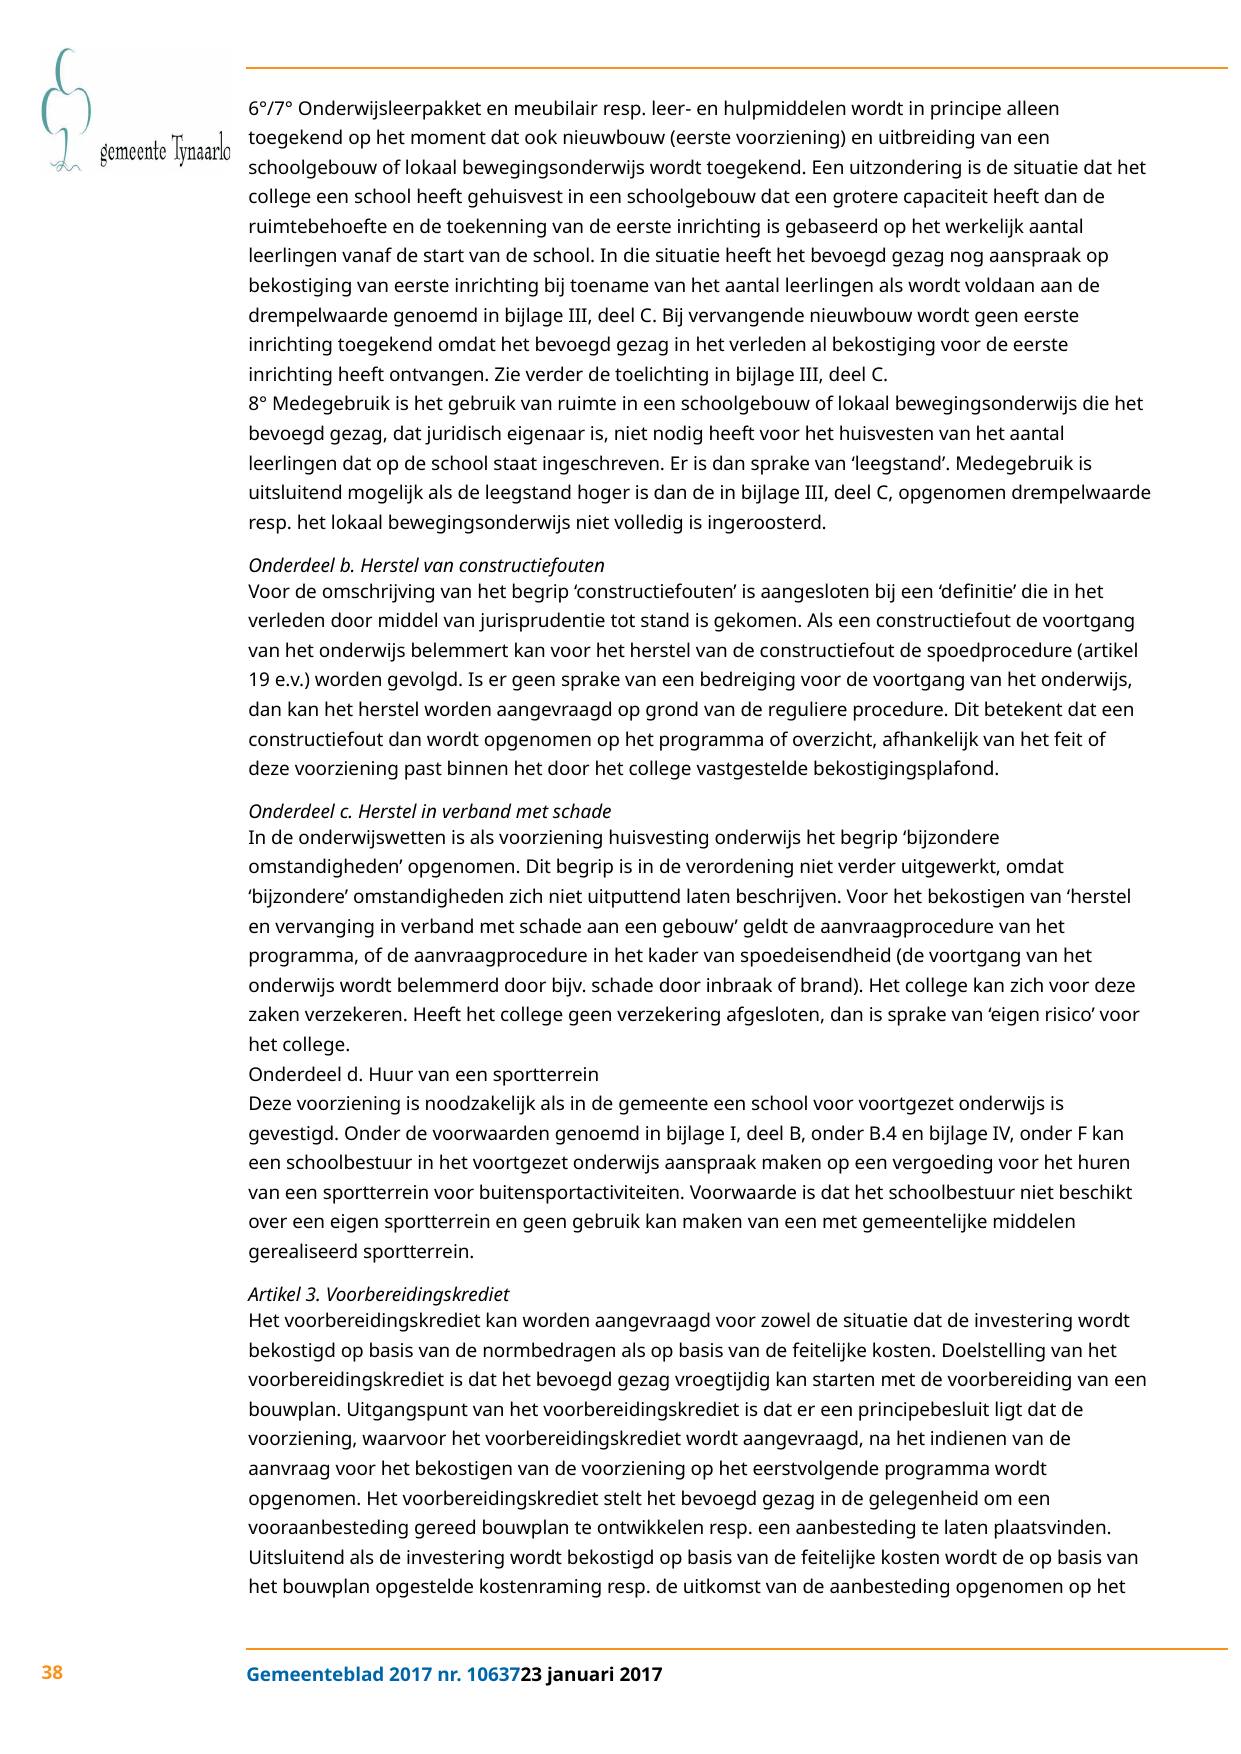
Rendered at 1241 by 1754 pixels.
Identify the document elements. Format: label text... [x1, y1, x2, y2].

text Het voorbereidingskrediet kan worden aangevraagd voor zowel de situatie dat de investering wordt bekostigd op basis van de normbedragen als op basis van de feitelijke kosten. Doelstelling van het voorbereidingskrediet is dat het bevoegd gezag vroegtijdig kan starten met de voorbereiding van een bouwplan. Uitgangspunt van het voorbereidingskrediet is dat er een principebesluit ligt dat de voorziening, waarvoor het voorbereidingskrediet wordt aangevraagd, na het indienen van de aanvraag voor het bekostigen van de voorziening op het eerstvolgende programma wordt opgenomen. Het voorbereidingskrediet stelt het bevoegd gezag in de gelegenheid om een vooraanbesteding gereed bouwplan te ontwikkelen resp. een aanbesteding te laten plaatsvinden. Uitsluitend als de investering wordt bekostigd op basis van de feitelijke kosten wordt de op basis van het bouwplan opgestelde kostenraming resp. de uitkomst van de aanbesteding opgenomen op het [248, 1307, 1152, 1599]
text Artikel 3. Voorbereidingskrediet [248, 1281, 1152, 1307]
text Onderdeel b. Herstel van constructiefouten [248, 552, 1152, 578]
text 8° Medegebruik is het gebruik van ruimte in een schoolgebouw of lokaal bewegingsonderwijs die het bevoegd gezag, dat juridisch eigenaar is, niet nodig heeft voor het huisvesten van het aantal leerlingen dat op de school staat ingeschreven. Er is dan sprake van ‘leegstand’. Medegebruik is uitsluitend mogelijk als de leegstand hoger is dan de in bijlage III, deel C, opgenomen drempelwaarde resp. het lokaal bewegingsonderwijs niet volledig is ingeroosterd. [248, 391, 1152, 535]
text Voor de omschrijving van het begrip ‘constructiefouten’ is aangesloten bij een ‘definitie’ die in het verleden door middel van jurisprudentie tot stand is gekomen. Als een constructiefout de voortgang van het onderwijs belemmert kan voor het herstel van de constructiefout de spoedprocedure (artikel 19 e.v.) worden gevolgd. Is er geen sprake van een bedreiging voor de voortgang van het onderwijs, dan kan het herstel worden aangevraagd op grond van de reguliere procedure. Dit betekent dat een constructiefout dan wordt opgenomen op het programma of overzicht, afhankelijk van het feit of deze voorziening past binnen het door het college vastgestelde bekostigingsplafond. [248, 578, 1152, 781]
picture [41, 47, 231, 172]
text 6°/7° Onderwijsleerpakket en meubilair resp. leer- en hulpmiddelen wordt in principe alleen toegekend op het moment dat ook nieuwbouw (eerste voorziening) en uitbreiding van een schoolgebouw of lokaal bewegingsonderwijs wordt toegekend. Een uitzondering is de situatie dat het college een school heeft gehuisvest in een schoolgebouw dat een grotere capaciteit heeft dan de ruimtebehoefte en de toekenning van de eerste inrichting is gebaseerd op het werkelijk aantal leerlingen vanaf de start van de school. In die situatie heeft het bevoegd gezag nog aanspraak op bekostiging van eerste inrichting bij toename van het aantal leerlingen als wordt voldaan aan de drempelwaarde genoemd in bijlage III, deel C. Bij vervangende nieuwbouw wordt geen eerste inrichting toegekend omdat het bevoegd gezag in het verleden al bekostiging voor de eerste inrichting heeft ontvangen. Zie verder de toelichting in bijlage III, deel C. [248, 95, 1152, 387]
text Deze voorziening is noodzakelijk als in de gemeente een school voor voortgezet onderwijs is gevestigd. Onder de voorwaarden genoemd in bijlage I, deel B, onder B.4 en bijlage IV, onder F kan een schoolbestuur in het voortgezet onderwijs aanspraak maken op een vergoeding voor het huren van een sportterrein voor buitensportactiviteiten. Voorwaarde is dat het schoolbestuur niet beschikt over een eigen sportterrein en geen gebruik kan maken van een met gemeentelijke middelen gerealiseerd sportterrein. [248, 1090, 1152, 1264]
text Onderdeel c. Herstel in verband met schade [248, 798, 1152, 824]
text Onderdeel d. Huur van een sportterrein [248, 1061, 1152, 1087]
text In de onderwijswetten is als voorziening huisvesting onderwijs het begrip ‘bijzondere omstandigheden’ opgenomen. Dit begrip is in de verordening niet verder uitgewerkt, omdat ‘bijzondere’ omstandigheden zich niet uitputtend laten beschrijven. Voor het bekostigen van ‘herstel en vervanging in verband met schade aan een gebouw’ geldt de aanvraagprocedure van het programma, of de aanvraagprocedure in het kader van spoedeisendheid (de voortgang van het onderwijs wordt belemmerd door bijv. schade door inbraak of brand). Het college kan zich voor deze zaken verzekeren. Heeft het college geen verzekering afgesloten, dan is sprake van ‘eigen risico’ voor het college. [248, 824, 1152, 1057]
